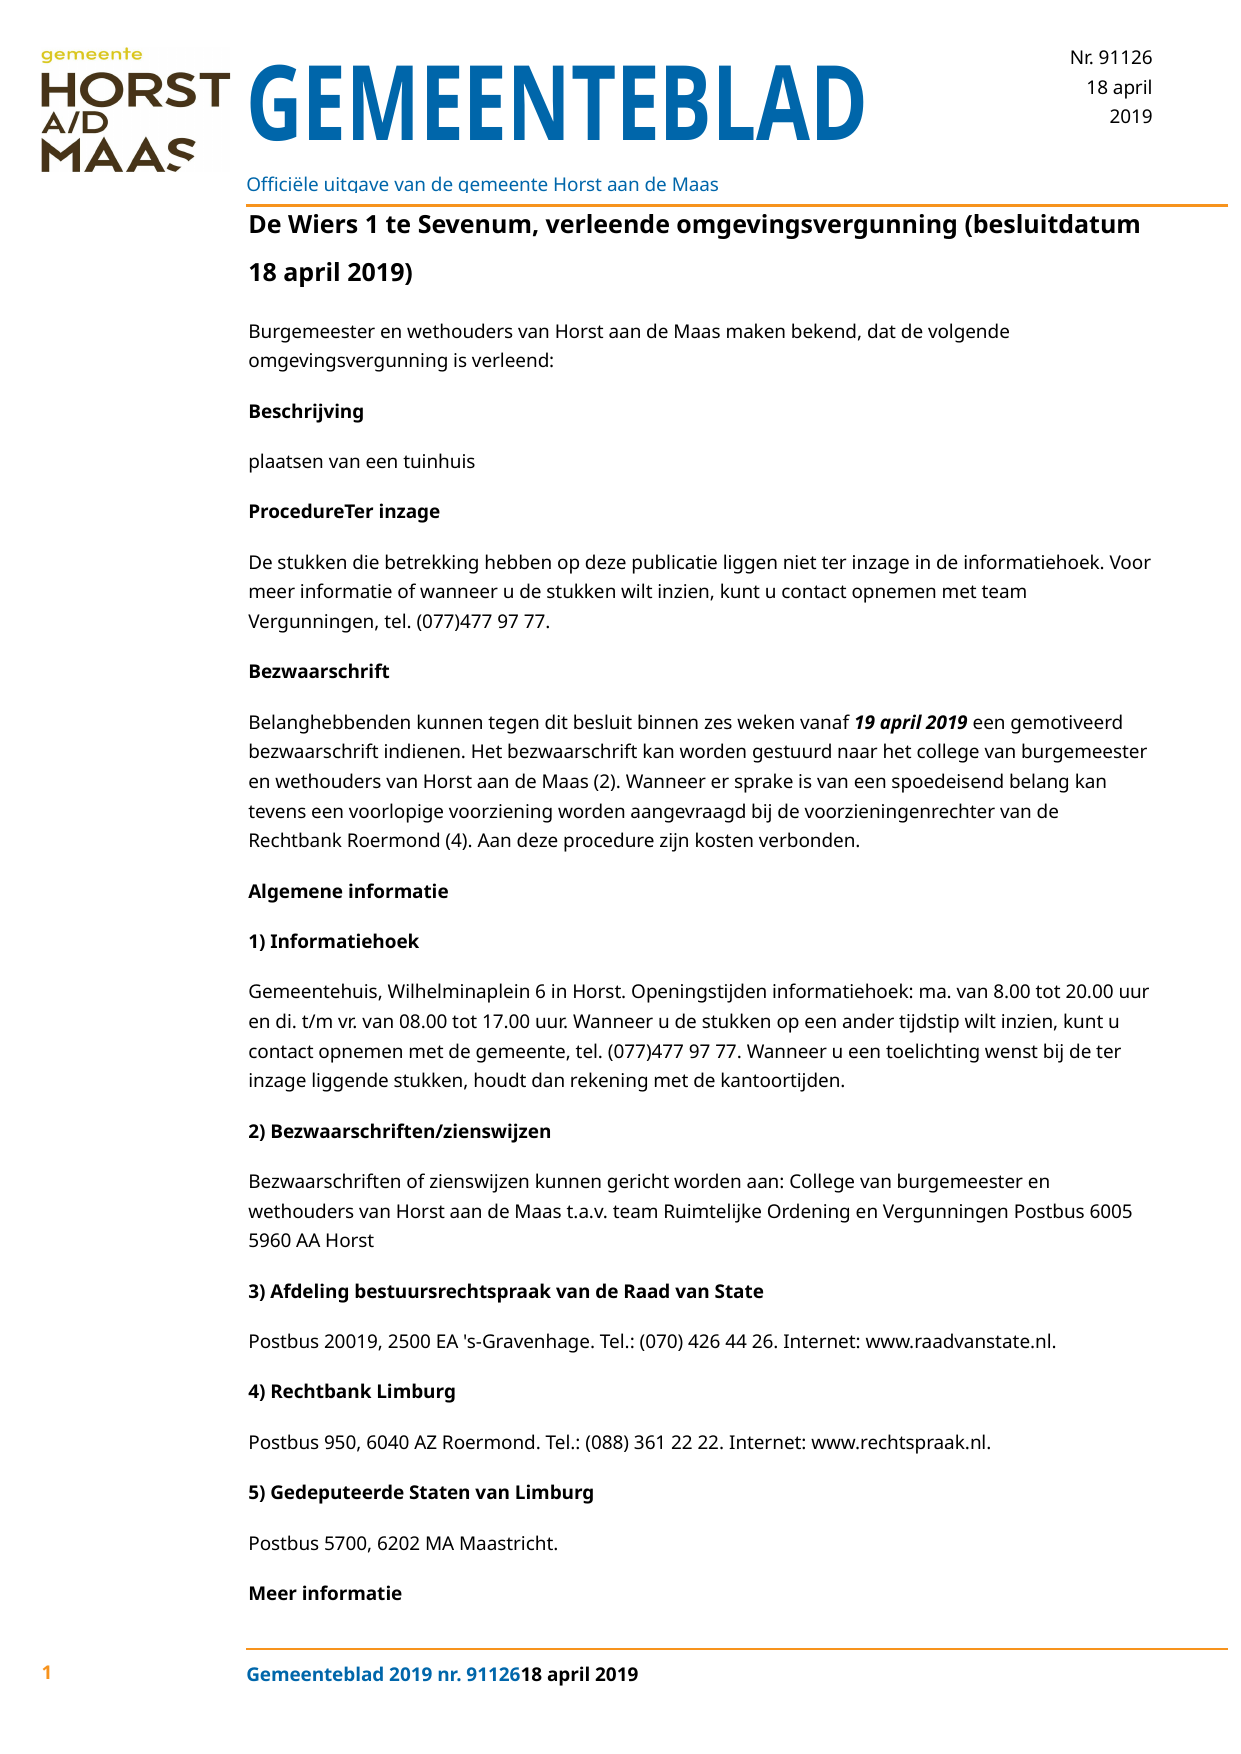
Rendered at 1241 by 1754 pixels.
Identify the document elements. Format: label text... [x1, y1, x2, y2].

text 1) Informatiehoek [248, 928, 1152, 954]
text Bezwaarschriften of zienswijzen kunnen gericht worden aan: College van burgemeester en wethouders van Horst aan de Maas t.a.v. team Ruimtelijke Ordening en Vergunningen Postbus 6005 5960 AA Horst [248, 1168, 1152, 1253]
text Belanghebbenden kunnen tegen dit besluit binnen zes weken vanaf 19 april 2019 een gemotiveerd bezwaarschrift indienen. Het bezwaarschrift kan worden gestuurd naar het college van burgemeester en wethouders van Horst aan de Maas (2). Wanneer er sprake is van een spoedeisend belang kan tevens een voorlopige voorziening worden aangevraagd bij de voorzieningenrechter van de Rechtbank Roermond (4). Aan deze procedure zijn kosten verbonden. [248, 709, 1152, 853]
text De stukken die betrekking hebben op deze publicatie liggen niet ter inzage in de informatiehoek. Voor meer informatie of wanneer u de stukken wilt inzien, kunt u contact opnemen met team Vergunningen, tel. (077)477 97 77. [248, 549, 1152, 634]
text 3) Afdeling bestuursrechtspraak van de Raad van State [248, 1278, 1152, 1304]
text Burgemeester en wethouders van Horst aan de Maas maken bekend, dat de volgende omgevingsvergunning is verleend: [248, 318, 1152, 373]
text Postbus 20019, 2500 EA 's-Gravenhage. Tel.: (070) 426 44 26. Internet: www.raadvanstate.nl. [248, 1328, 1152, 1354]
text 5) Gedeputeerde Staten van Limburg [248, 1479, 1152, 1505]
text Postbus 950, 6040 AZ Roermond. Tel.: (088) 361 22 22. Internet: www.rechtspraak.nl. [248, 1429, 1152, 1455]
text Algemene informatie [248, 878, 1152, 904]
text 2) Bezwaarschriften/zienswijzen [248, 1118, 1152, 1144]
text Bezwaarschrift [248, 659, 1152, 684]
text De Wiers 1 te Sevenum, verleende omgevingsvergunning (besluitdatum 18 april 2019) [248, 207, 1152, 288]
text Meer informatie [248, 1580, 1152, 1606]
text Gemeentehuis, Wilhelminaplein 6 in Horst. Openingstijden informatiehoek: ma. van 8.00 tot 20.00 uur en di. t/m vr. van 08.00 tot 17.00 uur. Wanneer u de stukken op een ander tijdstip wilt inzien, kunt u contact opnemen met de gemeente, tel. (077)477 97 77. Wanneer u een toelichting wenst bij de ter inzage liggende stukken, houdt dan rekening met de kantoortijden. [248, 979, 1152, 1093]
text Beschrijving [248, 398, 1152, 424]
text plaatsen van een tuinhuis [248, 448, 1152, 474]
picture [41, 47, 231, 172]
text ProcedureTer inzage [248, 499, 1152, 524]
text Postbus 5700, 6202 MA Maastricht. [248, 1530, 1152, 1556]
text 4) Rechtbank Limburg [248, 1379, 1152, 1404]
